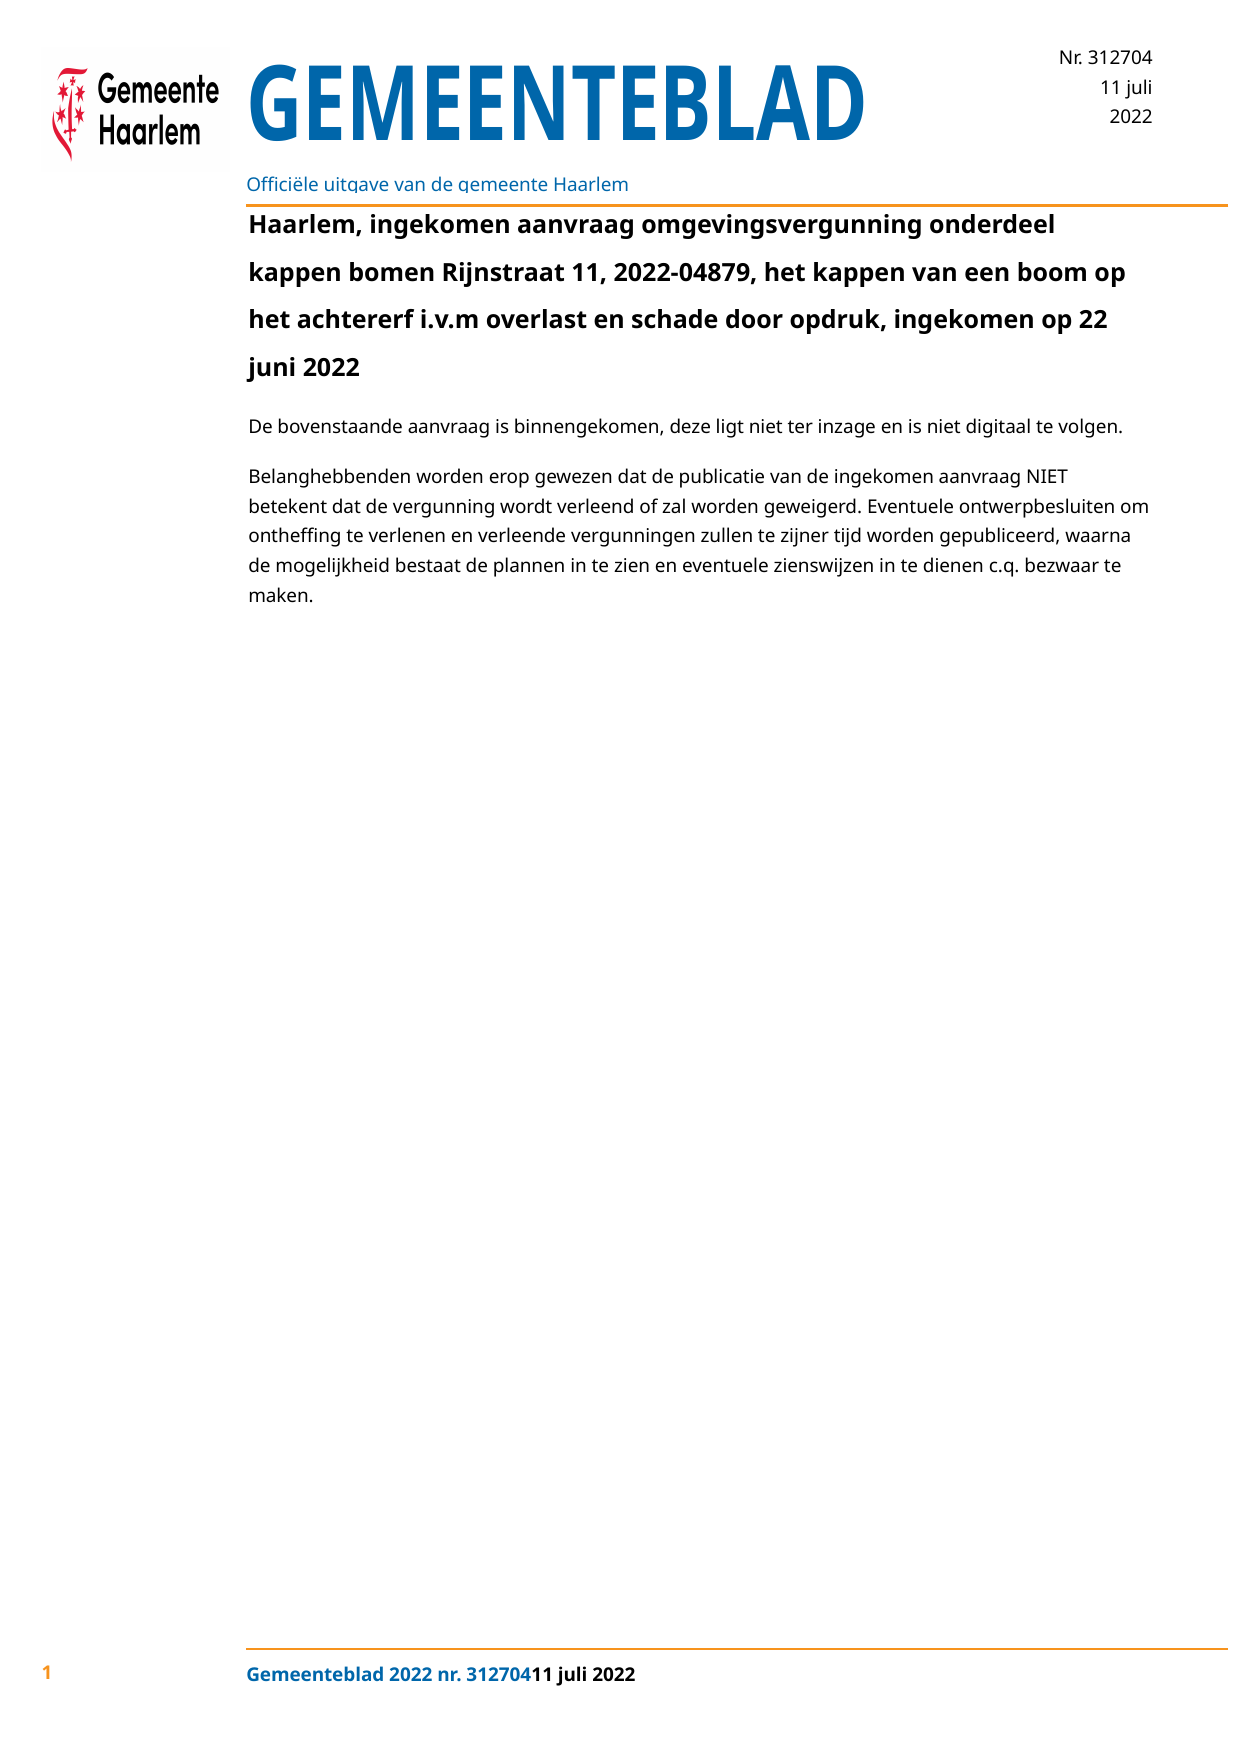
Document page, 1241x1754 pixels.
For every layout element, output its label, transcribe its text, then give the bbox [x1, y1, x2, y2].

text De bovenstaande aanvraag is binnengekomen, deze ligt niet ter inzage en is niet digitaal te volgen. [248, 413, 1152, 439]
picture [41, 47, 231, 172]
text Belanghebbenden worden erop gewezen dat de publicatie van de ingekomen aanvraag NIET betekent dat de vergunning wordt verleend of zal worden geweigerd. Eventuele ontwerpbesluiten om ontheffing te verlenen en verleende vergunningen zullen te zijner tijd worden gepubliceerd, waarna de mogelijkheid bestaat de plannen in te zien en eventuele zienswijzen in te dienen c.q. bezwaar te maken. [248, 463, 1152, 608]
text Haarlem, ingekomen aanvraag omgevingsvergunning onderdeel kappen bomen Rijnstraat 11, 2022-04879, het kappen van een boom op het achtererf i.v.m overlast en schade door opdruk, ingekomen op 22 juni 2022 [248, 207, 1152, 384]
